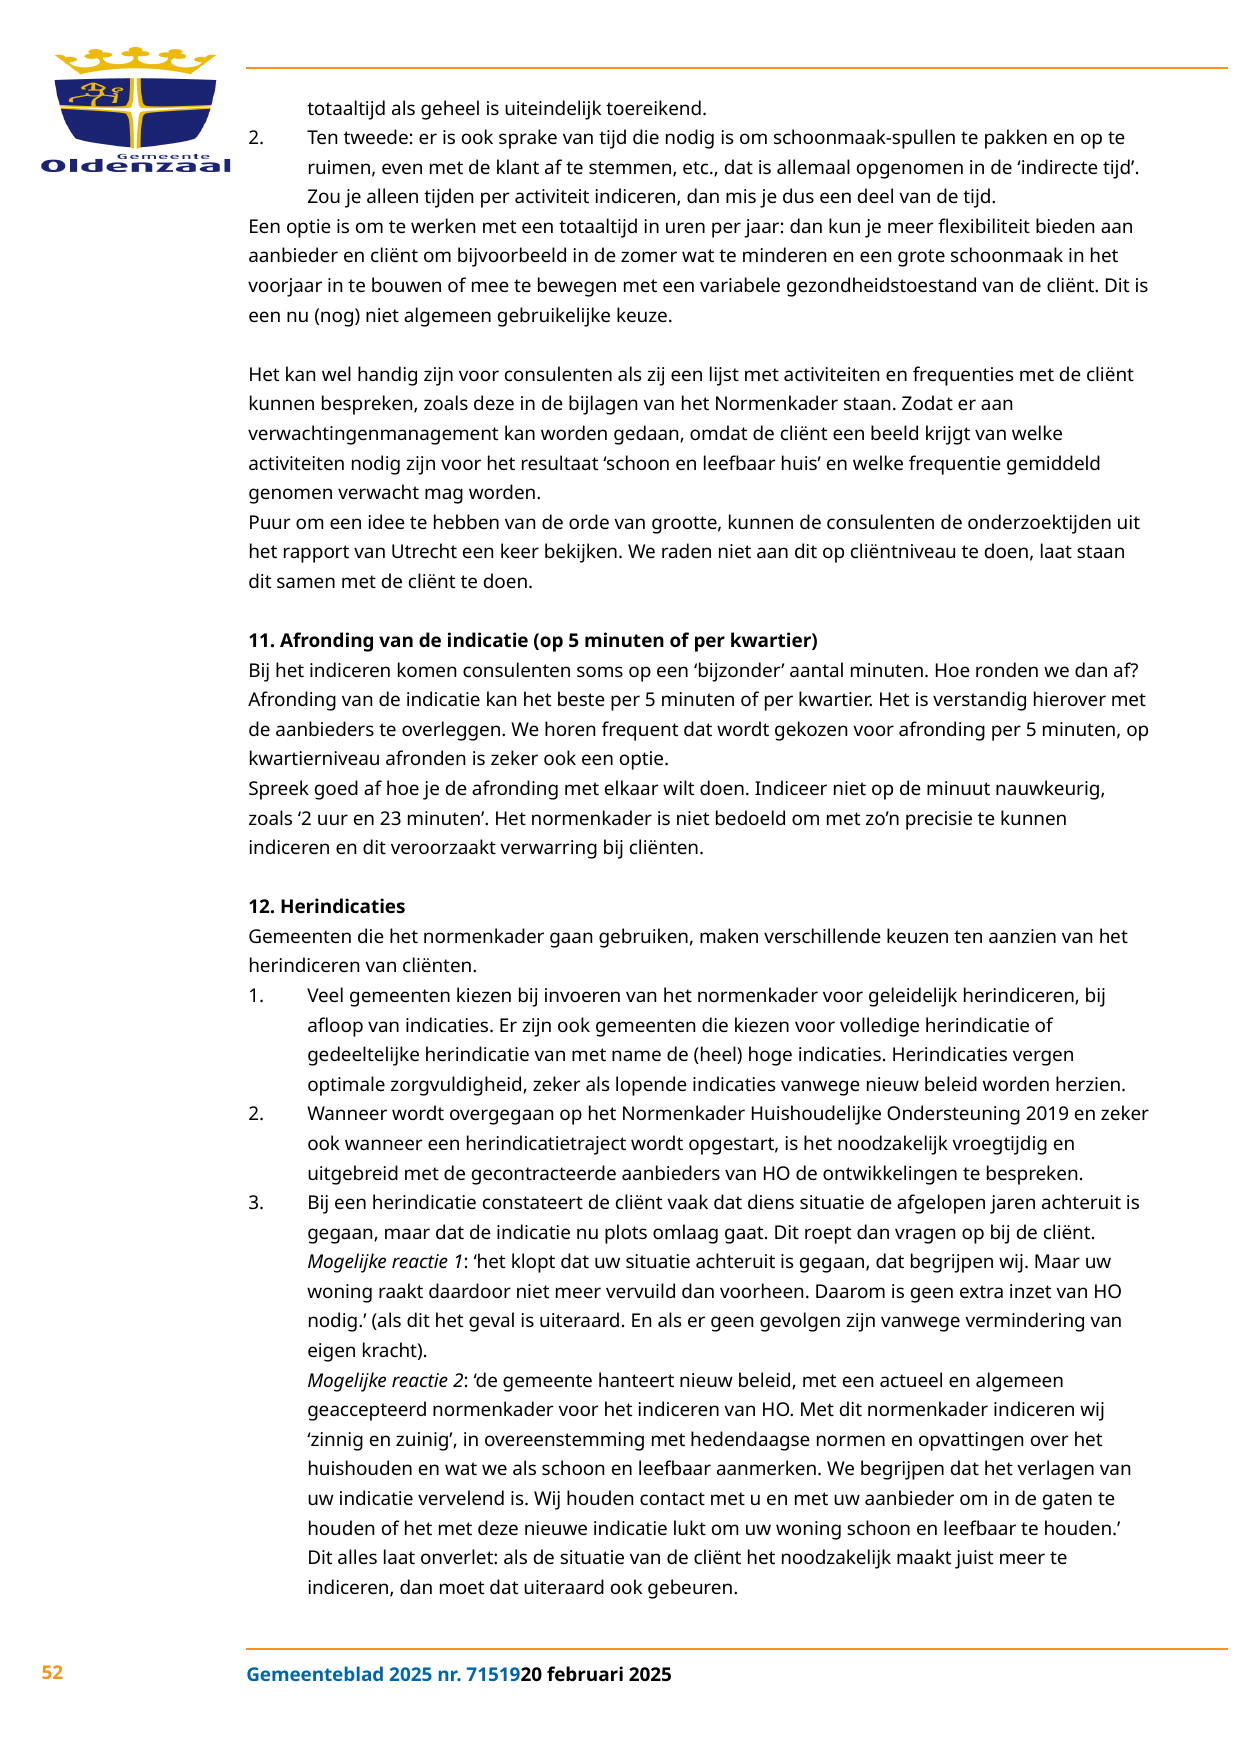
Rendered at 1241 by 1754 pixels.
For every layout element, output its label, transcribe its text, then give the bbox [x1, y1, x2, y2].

text Spreek goed af hoe je de afronding met elkaar wilt doen. Indiceer niet op de minuut nauwkeurig, zoals ‘2 uur en 23 minuten’. Het normenkader is niet bedoeld om met zo’n precisie te kunnen indiceren en dit veroorzaakt verwarring bij cliënten. [248, 775, 1152, 860]
list totaaltijd als geheel is uiteindelijk toereikend. [248, 95, 1152, 121]
text Een optie is om te werken met een totaaltijd in uren per jaar: dan kun je meer flexibiliteit bieden aan aanbieder en cliënt om bijvoorbeeld in de zomer wat te minderen en een grote schoonmaak in het voorjaar in te bouwen of mee te bewegen met een variabele gezondheidstoestand van de cliënt. Dit is een nu (nog) niet algemeen gebruikelijke keuze. [248, 213, 1152, 328]
text 12. Herindicaties [248, 893, 1152, 919]
list Dit alles laat onverlet: als de situatie van de cliënt het noodzakelijk maakt juist meer te indiceren, dan moet dat uiteraard ook gebeuren. [248, 1544, 1152, 1600]
text Het kan wel handig zijn voor consulenten als zij een lijst met activiteiten en frequenties met de cliënt kunnen bespreken, zoals deze in de bijlagen van het Normenkader staan. Zodat er aan verwachtingenmanagement kan worden gedaan, omdat de cliënt een beeld krijgt van welke activiteiten nodig zijn voor het resultaat ‘schoon en leefbaar huis’ en welke frequentie gemiddeld genomen verwacht mag worden. [248, 361, 1152, 505]
text Puur om een idee te hebben van de orde van grootte, kunnen de consulenten de onderzoektijden uit het rapport van Utrecht een keer bekijken. We raden niet aan dit op cliëntniveau te doen, laat staan dit samen met de cliënt te doen. [248, 509, 1152, 594]
picture [41, 47, 231, 172]
list Mogelijke reactie 1: ‘het klopt dat uw situatie achteruit is gegaan, dat begrijpen wij. Maar uw woning raakt daardoor niet meer vervuild dan voorheen. Daarom is geen extra inzet van HO nodig.’ (als dit het geval is uiteraard. En als er geen gevolgen zijn vanwege vermindering van eigen kracht). [248, 1248, 1152, 1363]
text 11. Afronding van de indicatie (op 5 minuten of per kwartier) [248, 627, 1152, 653]
text Gemeenten die het normenkader gaan gebruiken, maken verschillende keuzen ten aanzien van het herindiceren van cliënten. [248, 923, 1152, 978]
list Wanneer wordt overgegaan op het Normenkader Huishoudelijke Ondersteuning 2019 en zeker ook wanneer een herindicatietraject wordt opgestart, is het noodzakelijk vroegtijdig en uitgebreid met de gecontracteerde aanbieders van HO de ontwikkelingen te bespreken. [248, 1101, 1152, 1186]
text Bij het indiceren komen consulenten soms op een ‘bijzonder’ aantal minuten. Hoe ronden we dan af? [248, 657, 1152, 683]
list Veel gemeenten kiezen bij invoeren van het normenkader voor geleidelijk herindiceren, bij afloop van indicaties. Er zijn ook gemeenten die kiezen voor volledige herindicatie of gedeeltelijke herindicatie van met name de (heel) hoge indicaties. Herindicaties vergen optimale zorgvuldigheid, zeker als lopende indicaties vanwege nieuw beleid worden herzien. [248, 982, 1152, 1097]
list Bij een herindicatie constateert de cliënt vaak dat diens situatie de afgelopen jaren achteruit is gegaan, maar dat de indicatie nu plots omlaag gaat. Dit roept dan vragen op bij de cliënt. [248, 1189, 1152, 1245]
list Mogelijke reactie 2: ‘de gemeente hanteert nieuw beleid, met een actueel en algemeen geaccepteerd normenkader voor het indiceren van HO. Met dit normenkader indiceren wij ‘zinnig en zuinig’, in overeenstemming met hedendaagse normen en opvattingen over het huishouden en wat we als schoon en leefbaar aanmerken. We begrijpen dat het verlagen van uw indicatie vervelend is. Wij houden contact met u en met uw aanbieder om in de gaten te houden of het met deze nieuwe indicatie lukt om uw woning schoon en leefbaar te houden.’ [248, 1367, 1152, 1541]
list Ten tweede: er is ook sprake van tijd die nodig is om schoonmaak-spullen te pakken en op te ruimen, even met de klant af te stemmen, etc., dat is allemaal opgenomen in de ‘indirecte tijd’. Zou je alleen tijden per activiteit indiceren, dan mis je dus een deel van de tijd. [248, 124, 1152, 209]
text Afronding van de indicatie kan het beste per 5 minuten of per kwartier. Het is verstandig hierover met de aanbieders te overleggen. We horen frequent dat wordt gekozen voor afronding per 5 minuten, op kwartierniveau afronden is zeker ook een optie. [248, 686, 1152, 771]
